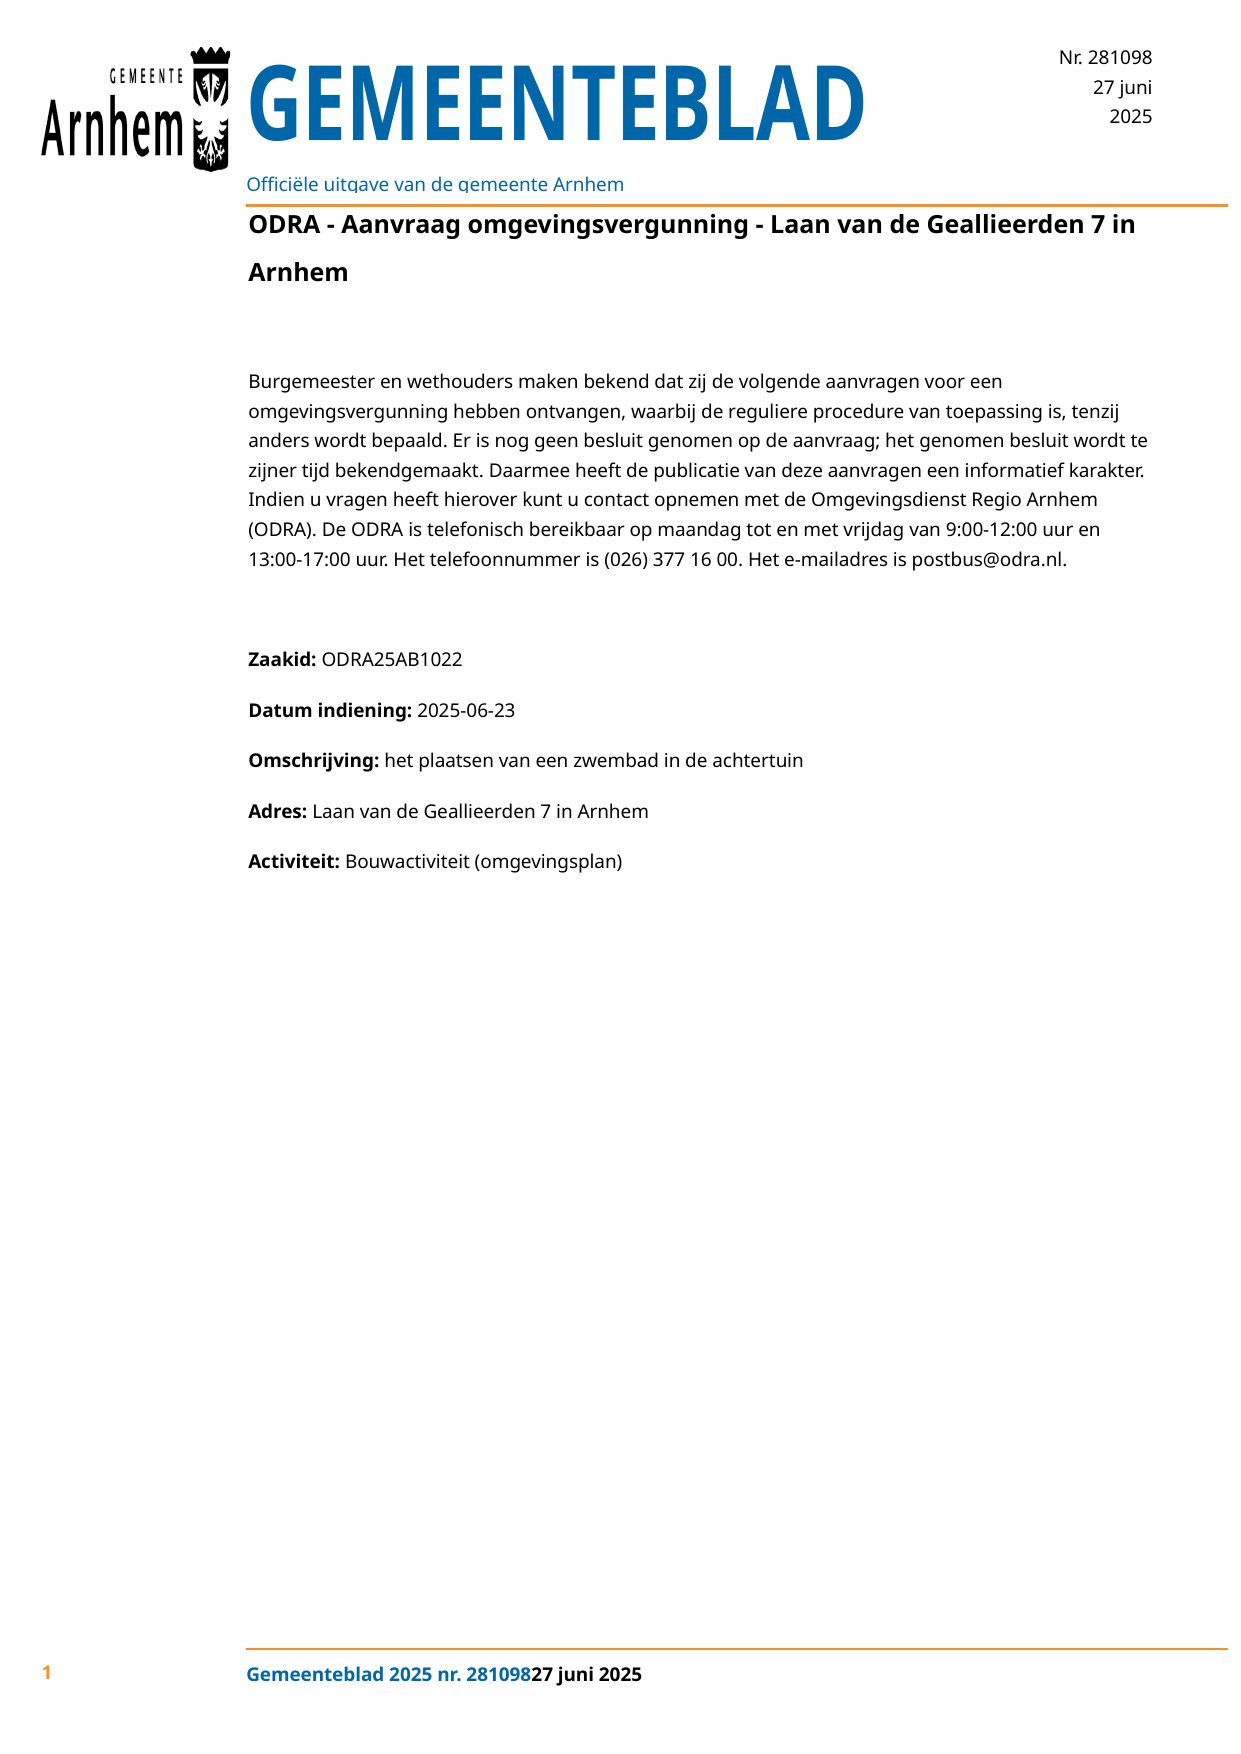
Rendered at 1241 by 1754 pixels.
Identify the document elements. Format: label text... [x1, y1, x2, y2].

text ODRA - Aanvraag omgevingsvergunning - Laan van de Geallieerden 7 in Arnhem [248, 207, 1152, 288]
text Zaakid: ODRA25AB1022 [248, 647, 1152, 672]
text Adres: Laan van de Geallieerden 7 in Arnhem [248, 798, 1152, 824]
text Activiteit: Bouwactiviteit (omgevingsplan) [248, 848, 1152, 874]
text Datum indiening: 2025-06-23 [248, 697, 1152, 723]
text Omschrijving: het plaatsen van een zwembad in de achtertuin [248, 747, 1152, 773]
text Burgemeester en wethouders maken bekend dat zij de volgende aanvragen voor een omgevingsvergunning hebben ontvangen, waarbij de reguliere procedure van toepassing is, tenzij anders wordt bepaald. Er is nog geen besluit genomen op de aanvraag; het genomen besluit wordt te zijner tijd bekendgemaakt. Daarmee heeft de publicatie van deze aanvragen een informatief karakter. Indien u vragen heeft hierover kunt u contact opnemen met de Omgevingsdienst Regio Arnhem (ODRA). De ODRA is telefonisch bereikbaar op maandag tot en met vrijdag van 9:00-12:00 uur en 13:00-17:00 uur. Het telefoonnummer is (026) 377 16 00. Het e-mailadres is postbus@odra.nl. [248, 368, 1152, 572]
picture [41, 47, 231, 172]
